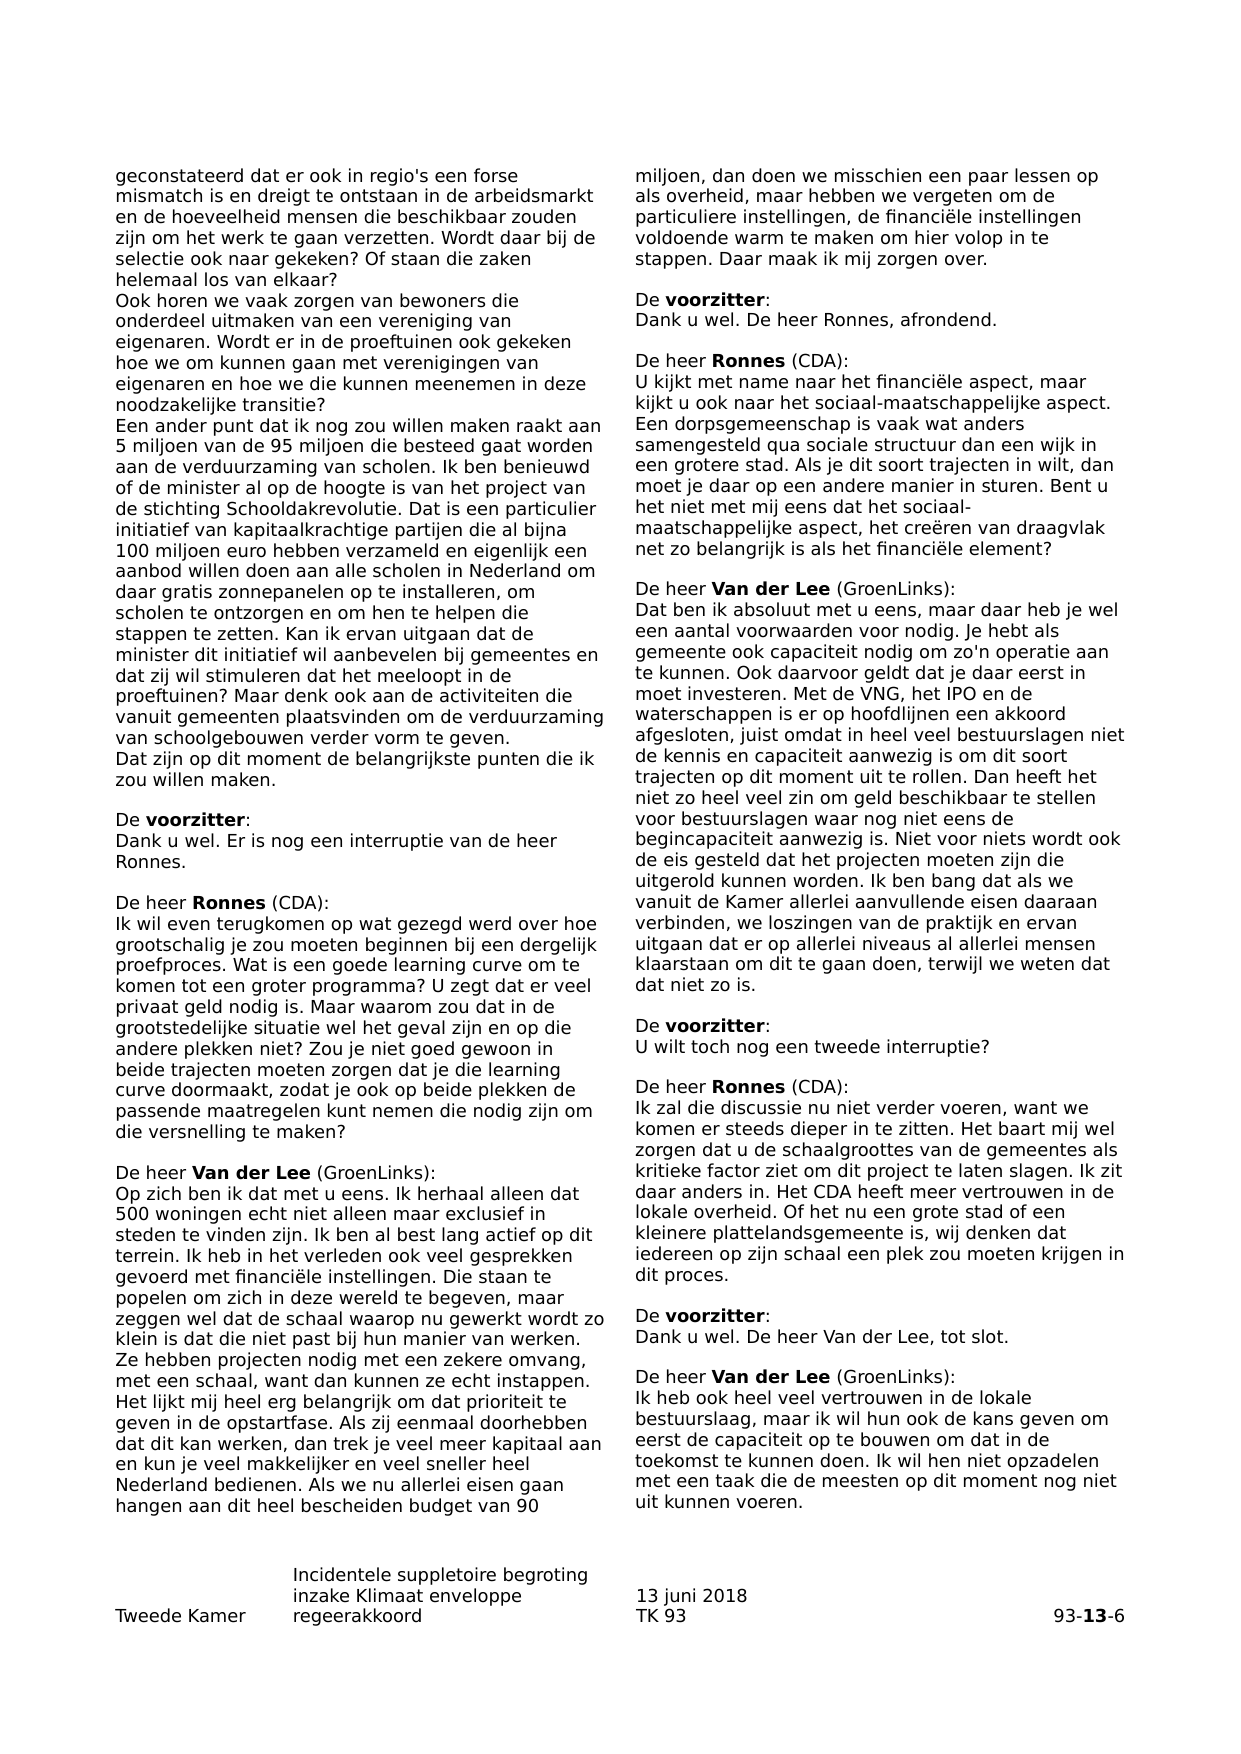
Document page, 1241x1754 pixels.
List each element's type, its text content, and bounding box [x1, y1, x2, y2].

text De heer Van der Lee (GroenLinks): [115, 1163, 605, 1183]
text geconstateerd dat er ook in regio's een forse mismatch is en dreigt te ontstaan in de arbeidsmarkt en de hoeveelheid mensen die beschikbaar zouden zijn om het werk te gaan verzetten. Wordt daar bij de selectie ook naar gekeken? Of staan die zaken helemaal los van elkaar? [115, 165, 605, 290]
text Dat ben ik absoluut met u eens, maar daar heb je wel een aantal voorwaarden voor nodig. Je hebt als gemeente ook capaciteit nodig om zo'n operatie aan te kunnen. Ook daarvoor geldt dat je daar eerst in moet investeren. Met de VNG, het IPO en de waterschappen is er op hoofdlijnen een akkoord afgesloten, juist omdat in heel veel bestuurslagen niet de kennis en capaciteit aanwezig is om dit soort trajecten op dit moment uit te rollen. Dan heeft het niet zo heel veel zin om geld beschikbaar te stellen voor bestuurslagen waar nog niet eens de begincapaciteit aanwezig is. Niet voor niets wordt ook de eis gesteld dat het projecten moeten zijn die uitgerold kunnen worden. Ik ben bang dat als we vanuit de Kamer allerlei aanvullende eisen daaraan verbinden, we loszingen van de praktijk en ervan uitgaan dat er op allerlei niveaus al allerlei mensen klaarstaan om dit te gaan doen, terwijl we weten dat dat niet zo is. [635, 600, 1125, 996]
text U wilt toch nog een tweede interruptie? [635, 1037, 1125, 1057]
text Dank u wel. Er is nog een interruptie van de heer Ronnes. [115, 831, 605, 873]
text De heer Van der Lee (GroenLinks): [635, 1367, 1125, 1388]
text Ook horen we vaak zorgen van bewoners die onderdeel uitmaken van een vereniging van eigenaren. Wordt er in de proeftuinen ook gekeken hoe we om kunnen gaan met verenigingen van eigenaren en hoe we die kunnen meenemen in deze noodzakelijke transitie? [115, 290, 605, 415]
text De voorzitter: [115, 810, 605, 831]
text Een ander punt dat ik nog zou willen maken raakt aan 5 miljoen van de 95 miljoen die besteed gaat worden aan de verduurzaming van scholen. Ik ben benieuwd of de minister al op de hoogte is van het project van de stichting Schooldakrevolutie. Dat is een particulier initiatief van kapitaalkrachtige partijen die al bijna 100 miljoen euro hebben verzameld en eigenlijk een aanbod willen doen aan alle scholen in Nederland om daar gratis zonnepanelen op te installeren, om scholen te ontzorgen en om hen te helpen die stappen te zetten. Kan ik ervan uitgaan dat de minister dit initiatief wil aanbevelen bij gemeentes en dat zij wil stimuleren dat het meeloopt in de proeftuinen? Maar denk ook aan de activiteiten die vanuit gemeenten plaatsvinden om de verduurzaming van schoolgebouwen verder vorm te geven. [115, 415, 605, 749]
text De voorzitter: [635, 289, 1125, 310]
text De heer Ronnes (CDA): [635, 351, 1125, 372]
text miljoen, dan doen we misschien een paar lessen op als overheid, maar hebben we vergeten om de particuliere instellingen, de financiële instellingen voldoende warm te maken om hier volop in te stappen. Daar maak ik mij zorgen over. [635, 165, 1125, 269]
text De heer Van der Lee (GroenLinks): [635, 579, 1125, 600]
text U kijkt met name naar het financiële aspect, maar kijkt u ook naar het sociaal-maatschappelijke aspect. Een dorpsgemeenschap is vaak wat anders samengesteld qua sociale structuur dan een wijk in een grotere stad. Als je dit soort trajecten in wilt, dan moet je daar op een andere manier in sturen. Bent u het niet met mij eens dat het sociaal-maatschappelijke aspect, het creëren van draagvlak net zo belangrijk is als het financiële element? [635, 372, 1125, 559]
text Ik zal die discussie nu niet verder voeren, want we komen er steeds dieper in te zitten. Het baart mij wel zorgen dat u de schaalgroottes van de gemeentes als kritieke factor ziet om dit project te laten slagen. Ik zit daar anders in. Het CDA heeft meer vertrouwen in de lokale overheid. Of het nu een grote stad of een kleinere plattelandsgemeente is, wij denken dat iedereen op zijn schaal een plek zou moeten krijgen in dit proces. [635, 1098, 1125, 1286]
text Ik wil even terugkomen op wat gezegd werd over hoe grootschalig je zou moeten beginnen bij een dergelijk proefproces. Wat is een goede learning curve om te komen tot een groter programma? U zegt dat er veel privaat geld nodig is. Maar waarom zou dat in de grootstedelijke situatie wel het geval zijn en op die andere plekken niet? Zou je niet goed gewoon in beide trajecten moeten zorgen dat je die learning curve doormaakt, zodat je ook op beide plekken de passende maatregelen kunt nemen die nodig zijn om die versnelling te maken? [115, 913, 605, 1143]
text Ik heb ook heel veel vertrouwen in de lokale bestuurslaag, maar ik wil hun ook de kans geven om eerst de capaciteit op te bouwen om dat in de toekomst te kunnen doen. Ik wil hen niet opzadelen met een taak die de meesten op dit moment nog niet uit kunnen voeren. [635, 1388, 1125, 1513]
text De voorzitter: [635, 1016, 1125, 1037]
text Dank u wel. De heer Van der Lee, tot slot. [635, 1326, 1125, 1347]
text Dat zijn op dit moment de belangrijkste punten die ik zou willen maken. [115, 749, 605, 790]
text De heer Ronnes (CDA): [635, 1077, 1125, 1098]
text De voorzitter: [635, 1306, 1125, 1326]
text De heer Ronnes (CDA): [115, 893, 605, 913]
text Dank u wel. De heer Ronnes, afrondend. [635, 310, 1125, 331]
text Op zich ben ik dat met u eens. Ik herhaal alleen dat 500 woningen echt niet alleen maar exclusief in steden te vinden zijn. Ik ben al best lang actief op dit terrein. Ik heb in het verleden ook veel gesprekken gevoerd met financiële instellingen. Die staan te popelen om zich in deze wereld te begeven, maar zeggen wel dat de schaal waarop nu gewerkt wordt zo klein is dat die niet past bij hun manier van werken. Ze hebben projecten nodig met een zekere omvang, met een schaal, want dan kunnen ze echt instappen. Het lijkt mij heel erg belangrijk om dat prioriteit te geven in de opstartfase. Als zij eenmaal doorhebben dat dit kan werken, dan trek je veel meer kapitaal aan en kun je veel makkelijker en veel sneller heel Nederland bedienen. Als we nu allerlei eisen gaan hangen aan dit heel bescheiden budget van 90 [115, 1183, 605, 1517]
